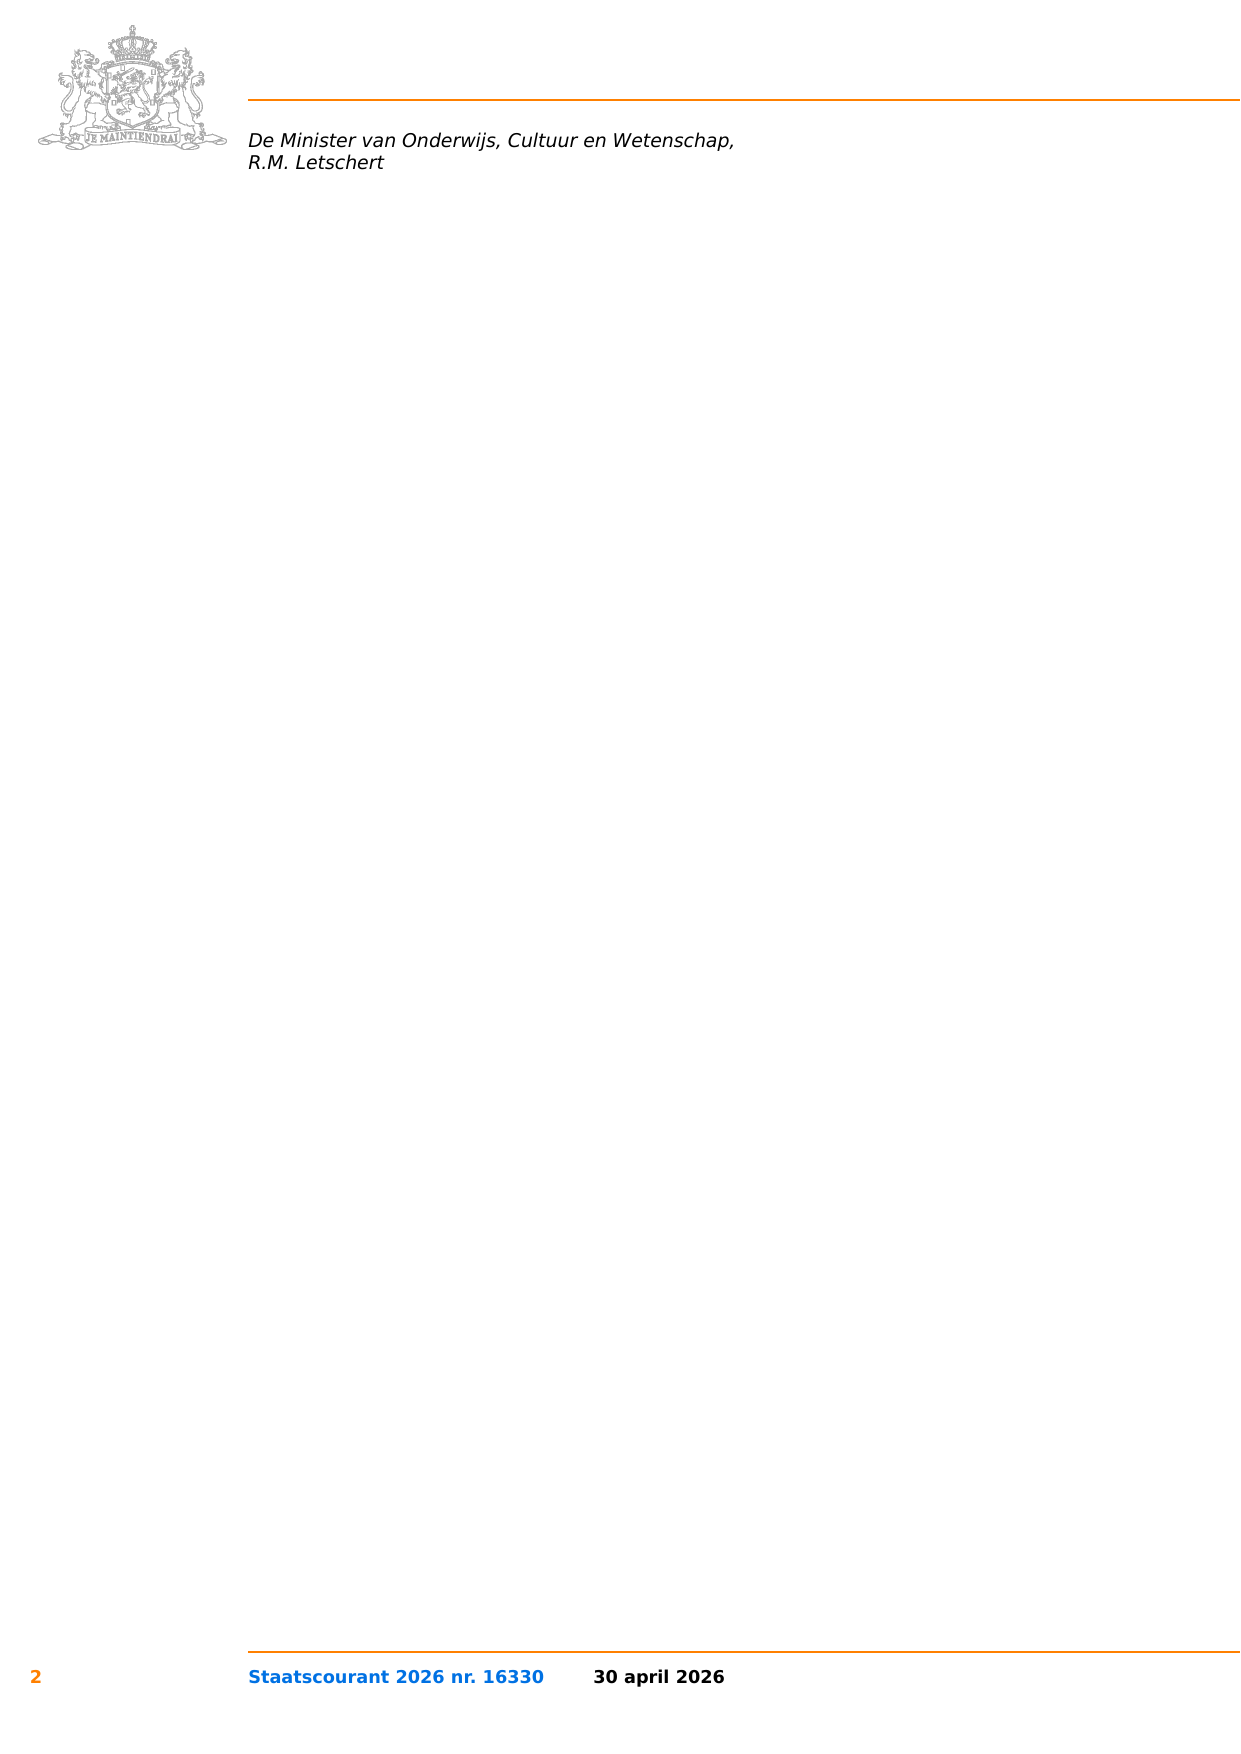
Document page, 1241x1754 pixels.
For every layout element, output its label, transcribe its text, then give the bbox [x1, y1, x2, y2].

text De Minister van Onderwijs, Cultuur en Wetenschap, R.M. Letschert [248, 130, 1163, 174]
picture [38, 25, 227, 150]
